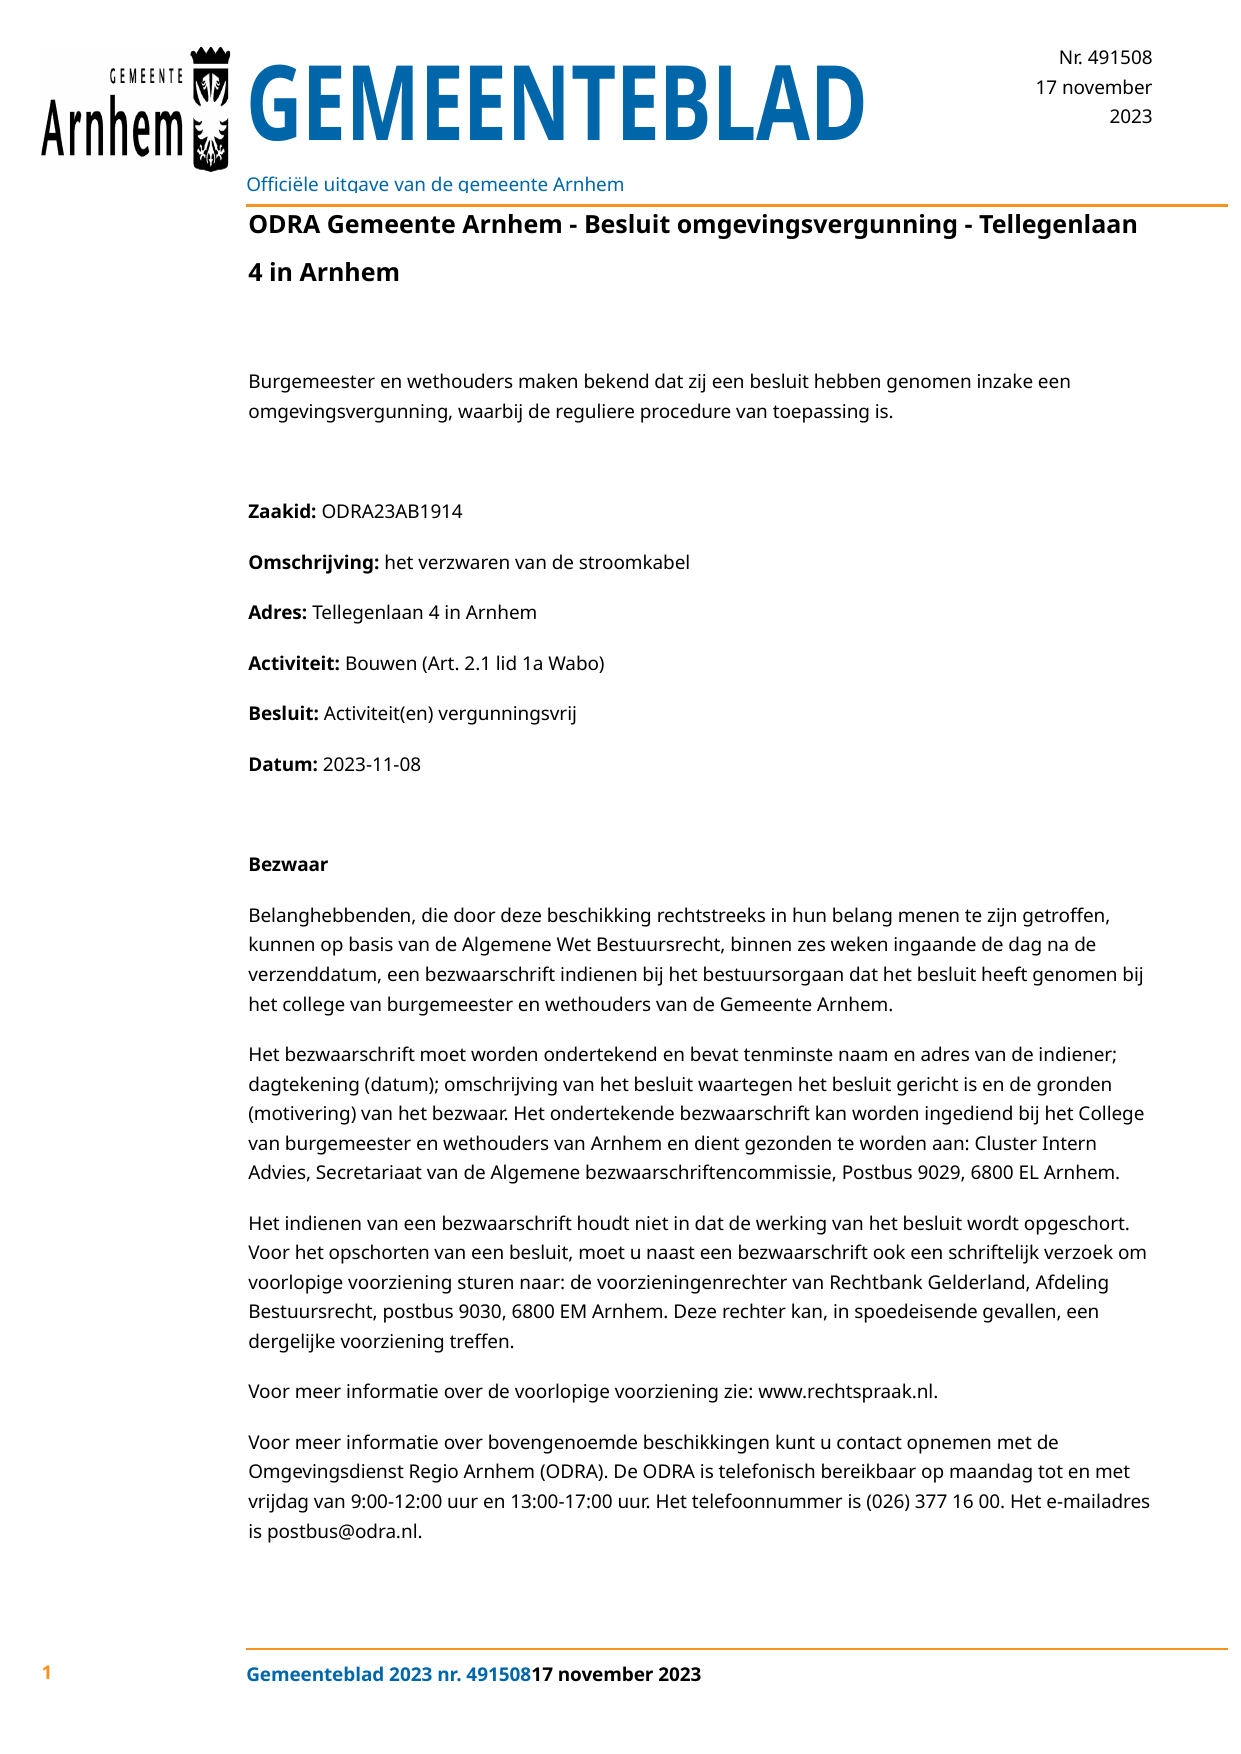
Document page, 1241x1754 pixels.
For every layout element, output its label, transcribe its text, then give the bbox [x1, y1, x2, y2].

text Activiteit: Bouwen (Art. 2.1 lid 1a Wabo) [248, 650, 1152, 676]
text Zaakid: ODRA23AB1914 [248, 499, 1152, 524]
text Belanghebbenden, die door deze beschikking rechtstreeks in hun belang menen te zijn getroffen, kunnen op basis van de Algemene Wet Bestuursrecht, binnen zes weken ingaande de dag na de verzenddatum, een bezwaarschrift indienen bij het bestuursorgaan dat het besluit heeft genomen bij het college van burgemeester en wethouders van de Gemeente Arnhem. [248, 902, 1152, 1017]
text Omschrijving: het verzwaren van de stroomkabel [248, 549, 1152, 575]
picture [41, 47, 231, 172]
text Datum: 2023-11-08 [248, 751, 1152, 777]
text Het indienen van een bezwaarschrift houdt niet in dat de werking van het besluit wordt opgeschort. Voor het opschorten van een besluit, moet u naast een bezwaarschrift ook een schriftelijk verzoek om voorlopige voorziening sturen naar: de voorzieningenrechter van Rechtbank Gelderland, Afdeling Bestuursrecht, postbus 9030, 6800 EM Arnhem. Deze rechter kan, in spoedeisende gevallen, een dergelijke voorziening treffen. [248, 1210, 1152, 1354]
text Bezwaar [248, 852, 1152, 877]
text ODRA Gemeente Arnhem - Besluit omgevingsvergunning - Tellegenlaan 4 in Arnhem [248, 207, 1152, 288]
text Adres: Tellegenlaan 4 in Arnhem [248, 599, 1152, 625]
text Voor meer informatie over de voorlopige voorziening zie: www.rechtspraak.nl. [248, 1379, 1152, 1404]
text Voor meer informatie over bovengenoemde beschikkingen kunt u contact opnemen met de Omgevingsdienst Regio Arnhem (ODRA). De ODRA is telefonisch bereikbaar op maandag tot en met vrijdag van 9:00-12:00 uur en 13:00-17:00 uur. Het telefoonnummer is (026) 377 16 00. Het e-mailadres is postbus@odra.nl. [248, 1429, 1152, 1544]
text Het bezwaarschrift moet worden ondertekend en bevat tenminste naam en adres van de indiener; dagtekening (datum); omschrijving van het besluit waartegen het besluit gericht is en de gronden (motivering) van het bezwaar. Het ondertekende bezwaarschrift kan worden ingediend bij het College van burgemeester en wethouders van Arnhem en dient gezonden te worden aan: Cluster Intern Advies, Secretariaat van de Algemene bezwaarschriftencommissie, Postbus 9029, 6800 EL Arnhem. [248, 1041, 1152, 1185]
text Besluit: Activiteit(en) vergunningsvrij [248, 700, 1152, 726]
text Burgemeester en wethouders maken bekend dat zij een besluit hebben genomen inzake een omgevingsvergunning, waarbij de reguliere procedure van toepassing is. [248, 368, 1152, 424]
